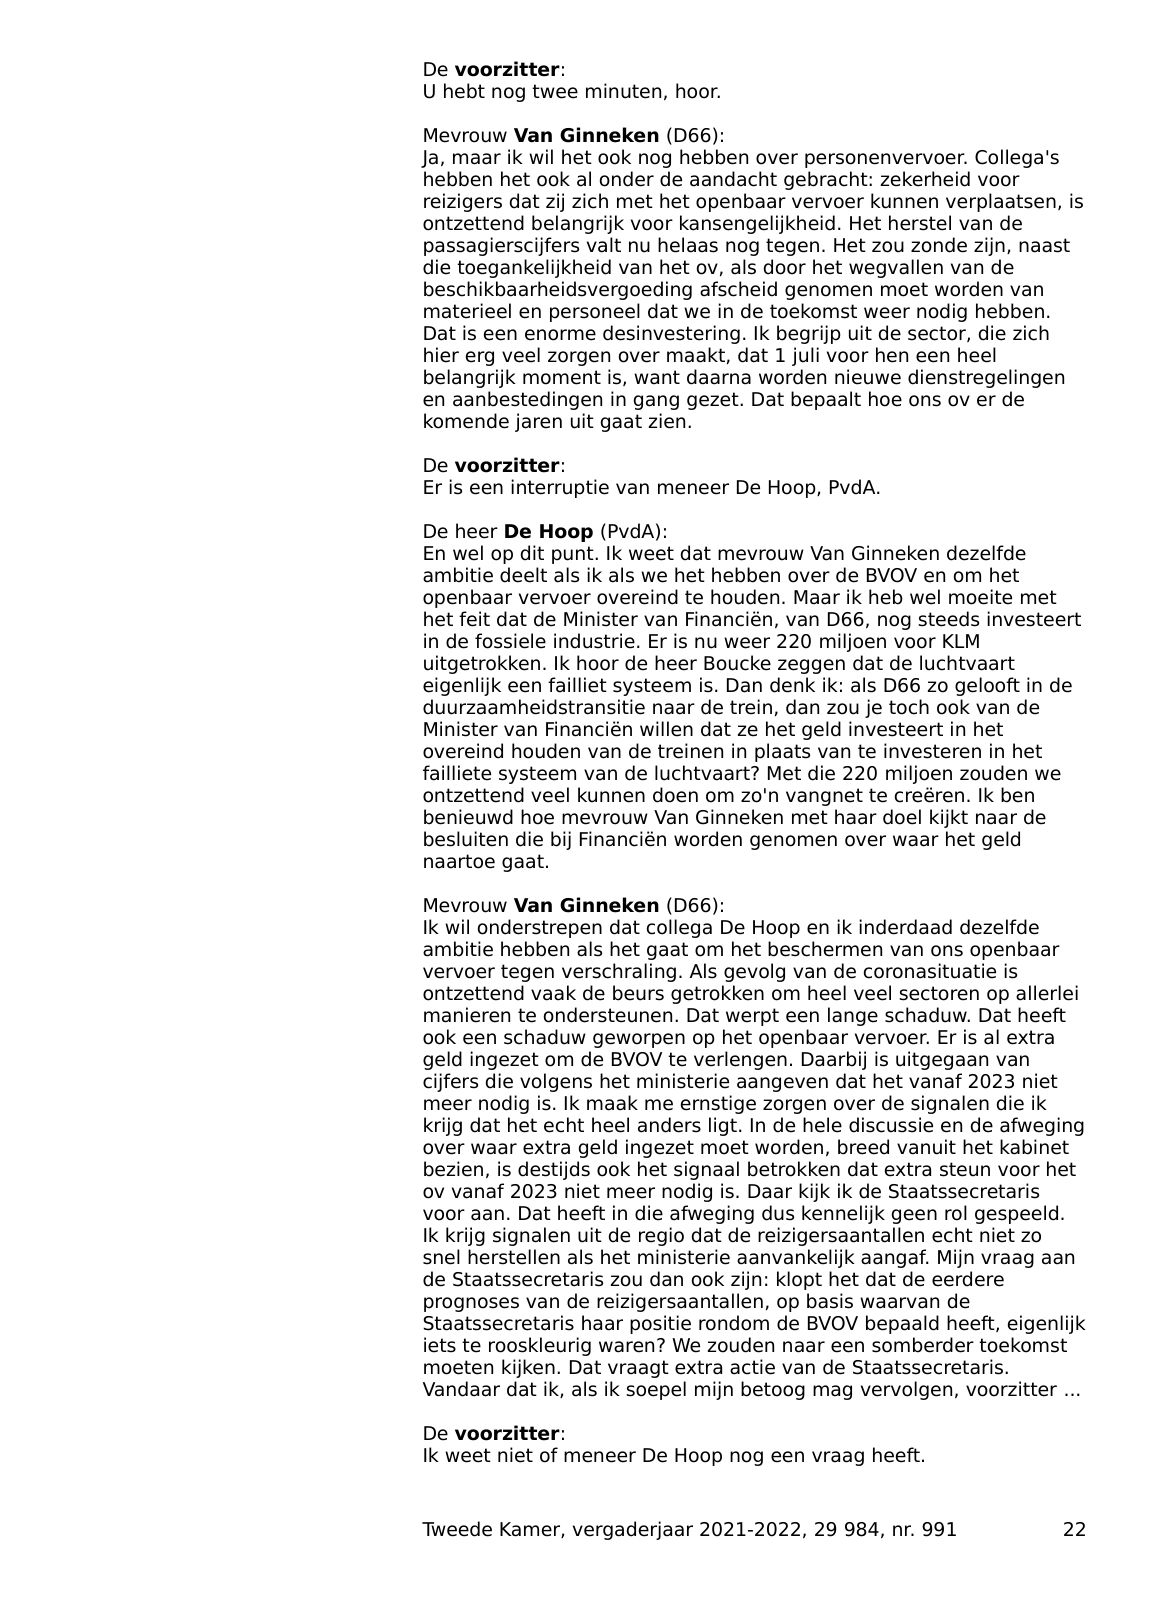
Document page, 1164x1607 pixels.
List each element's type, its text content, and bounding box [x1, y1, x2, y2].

text U hebt nog twee minuten, hoor. [422, 81, 1087, 103]
text Ik weet niet of meneer De Hoop nog een vraag heeft. [422, 1445, 1087, 1467]
text De voorzitter: [422, 1423, 1087, 1445]
text Vandaar dat ik, als ik soepel mijn betoog mag vervolgen, voorzitter ... [422, 1379, 1087, 1401]
text Er is een interruptie van meneer De Hoop, PvdA. [422, 477, 1087, 499]
text Ja, maar ik wil het ook nog hebben over personenvervoer. Collega's hebben het ook al onder de aandacht gebracht: zekerheid voor reizigers dat zij zich met het openbaar vervoer kunnen verplaatsen, is ontzettend belangrijk voor kansengelijkheid. Het herstel van de passagierscijfers valt nu helaas nog tegen. Het zou zonde zijn, naast die toegankelijkheid van het ov, als door het wegvallen van de beschikbaarheidsvergoeding afscheid genomen moet worden van materieel en personeel dat we in de toekomst weer nodig hebben. Dat is een enorme desinvestering. Ik begrijp uit de sector, die zich hier erg veel zorgen over maakt, dat 1 juli voor hen een heel belangrijk moment is, want daarna worden nieuwe dienstregelingen en aanbestedingen in gang gezet. Dat bepaalt hoe ons ov er de komende jaren uit gaat zien. [422, 147, 1087, 433]
text Mevrouw Van Ginneken (D66): [422, 895, 1087, 917]
text De heer De Hoop (PvdA): [422, 521, 1087, 543]
text De voorzitter: [422, 59, 1087, 81]
text Ik wil onderstrepen dat collega De Hoop en ik inderdaad dezelfde ambitie hebben als het gaat om het beschermen van ons openbaar vervoer tegen verschraling. Als gevolg van de coronasituatie is ontzettend vaak de beurs getrokken om heel veel sectoren op allerlei manieren te ondersteunen. Dat werpt een lange schaduw. Dat heeft ook een schaduw geworpen op het openbaar vervoer. Er is al extra geld ingezet om de BVOV te verlengen. Daarbij is uitgegaan van cijfers die volgens het ministerie aangeven dat het vanaf 2023 niet meer nodig is. Ik maak me ernstige zorgen over de signalen die ik krijg dat het echt heel anders ligt. In de hele discussie en de afweging over waar extra geld ingezet moet worden, breed vanuit het kabinet bezien, is destijds ook het signaal betrokken dat extra steun voor het ov vanaf 2023 niet meer nodig is. Daar kijk ik de Staatssecretaris voor aan. Dat heeft in die afweging dus kennelijk geen rol gespeeld. Ik krijg signalen uit de regio dat de reizigersaantallen echt niet zo snel herstellen als het ministerie aanvankelijk aangaf. Mijn vraag aan de Staatssecretaris zou dan ook zijn: klopt het dat de eerdere prognoses van de reizigersaantallen, op basis waarvan de Staatssecretaris haar positie rondom de BVOV bepaald heeft, eigenlijk iets te rooskleurig waren? We zouden naar een somberder toekomst moeten kijken. Dat vraagt extra actie van de Staatssecretaris. [422, 917, 1087, 1379]
text Mevrouw Van Ginneken (D66): [422, 125, 1087, 147]
text En wel op dit punt. Ik weet dat mevrouw Van Ginneken dezelfde ambitie deelt als ik als we het hebben over de BVOV en om het openbaar vervoer overeind te houden. Maar ik heb wel moeite met het feit dat de Minister van Financiën, van D66, nog steeds investeert in de fossiele industrie. Er is nu weer 220 miljoen voor KLM uitgetrokken. Ik hoor de heer Boucke zeggen dat de luchtvaart eigenlijk een failliet systeem is. Dan denk ik: als D66 zo gelooft in de duurzaamheidstransitie naar de trein, dan zou je toch ook van de Minister van Financiën willen dat ze het geld investeert in het overeind houden van de treinen in plaats van te investeren in het failliete systeem van de luchtvaart? Met die 220 miljoen zouden we ontzettend veel kunnen doen om zo'n vangnet te creëren. Ik ben benieuwd hoe mevrouw Van Ginneken met haar doel kijkt naar de besluiten die bij Financiën worden genomen over waar het geld naartoe gaat. [422, 543, 1087, 873]
text De voorzitter: [422, 455, 1087, 477]
